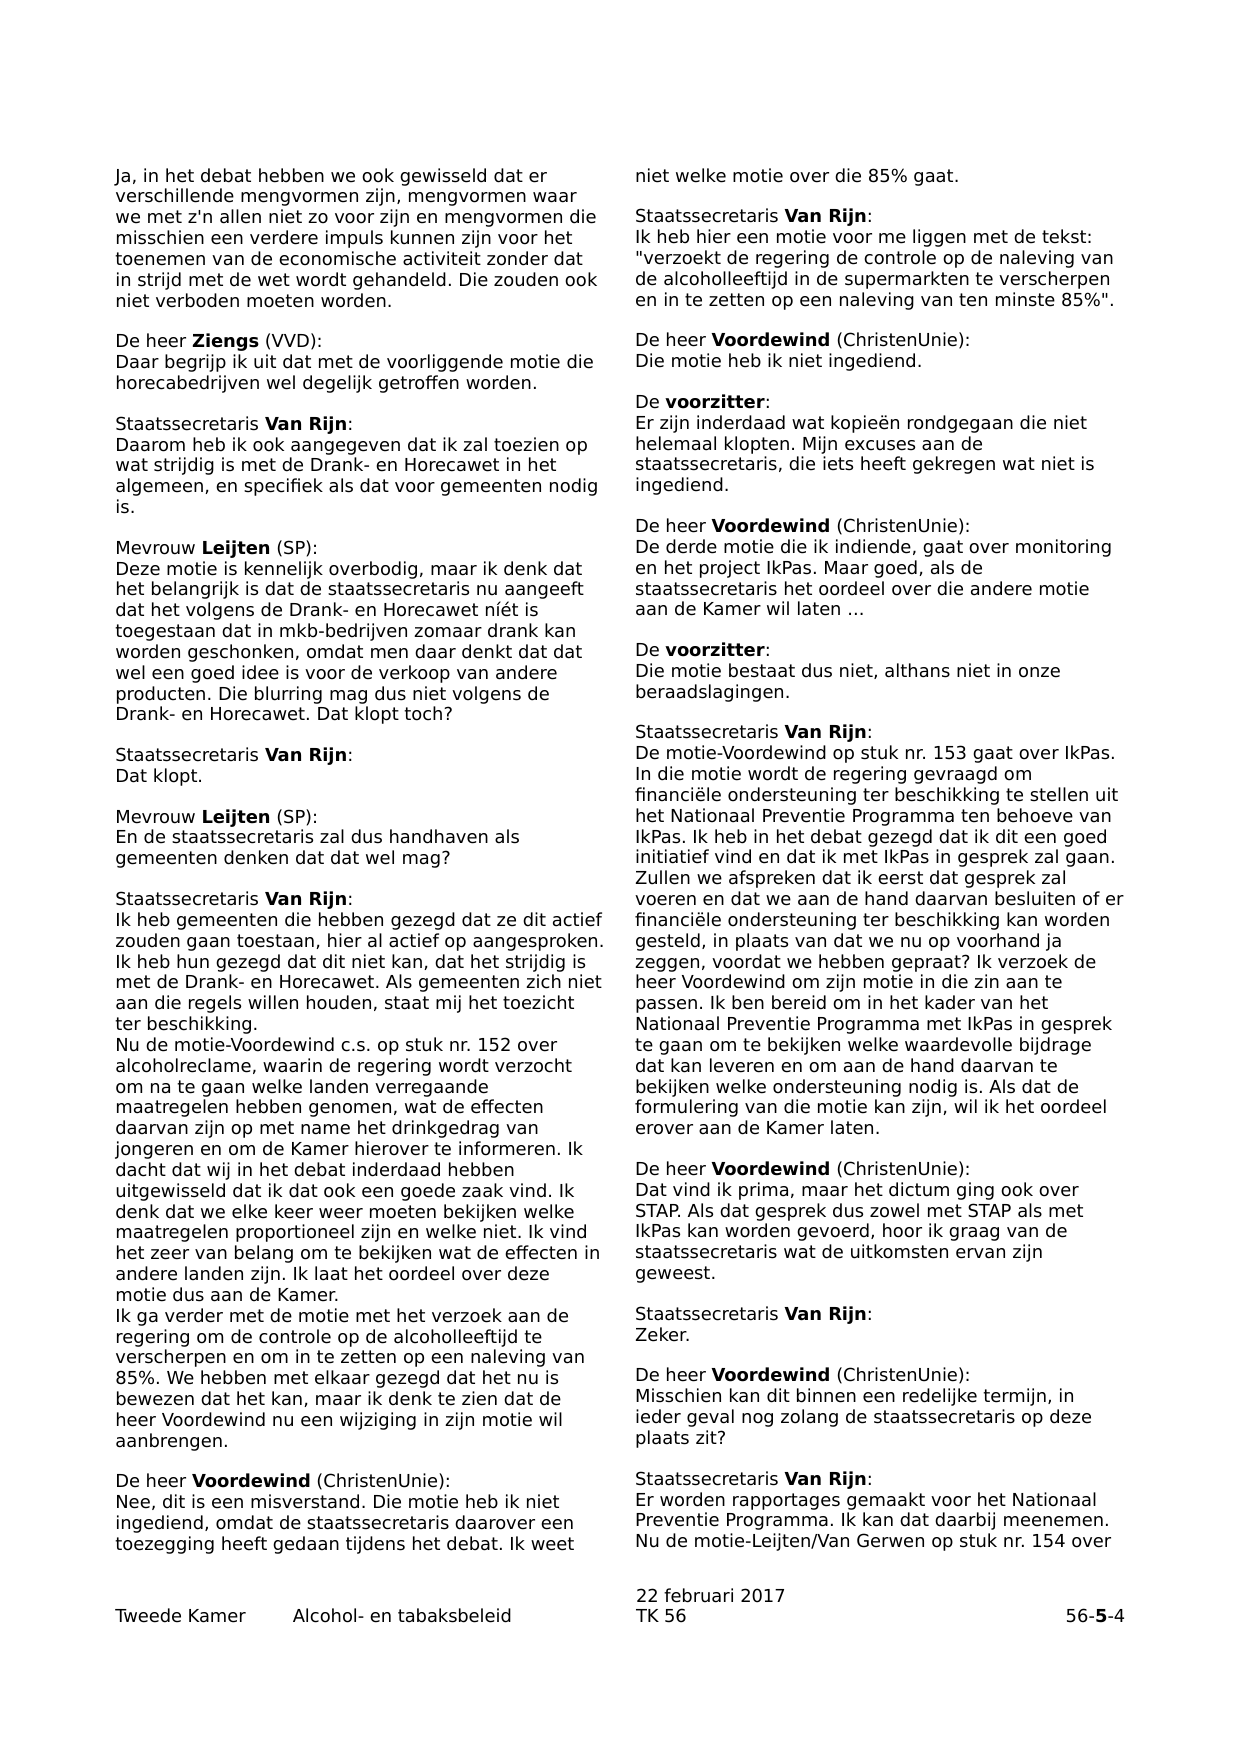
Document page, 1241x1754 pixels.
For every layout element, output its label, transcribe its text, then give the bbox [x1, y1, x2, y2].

text Dat vind ik prima, maar het dictum ging ook over STAP. Als dat gesprek dus zowel met STAP als met IkPas kan worden gevoerd, hoor ik graag van de staatssecretaris wat de uitkomsten ervan zijn geweest. [635, 1179, 1125, 1284]
text De heer Voordewind (ChristenUnie): [635, 1365, 1125, 1386]
text Staatssecretaris Van Rijn: [635, 1304, 1125, 1324]
text Daarom heb ik ook aangegeven dat ik zal toezien op wat strijdig is met de Drank- en Horecawet in het algemeen, en specifiek als dat voor gemeenten nodig is. [115, 434, 605, 518]
text Die motie heb ik niet ingediend. [635, 351, 1125, 372]
text Dat klopt. [115, 766, 605, 787]
text De voorzitter: [635, 392, 1125, 412]
text Deze motie is kennelijk overbodig, maar ik denk dat het belangrijk is dat de staatssecretaris nu aangeeft dat het volgens de Drank- en Horecawet níét is toegestaan dat in mkb-bedrijven zomaar drank kan worden geschonken, omdat men daar denkt dat dat wel een goed idee is voor de verkoop van andere producten. Die blurring mag dus niet volgens de Drank- en Horecawet. Dat klopt toch? [115, 558, 605, 725]
text Staatssecretaris Van Rijn: [115, 413, 605, 434]
text Staatssecretaris Van Rijn: [115, 745, 605, 766]
text Mevrouw Leijten (SP): [115, 538, 605, 558]
text Ik heb gemeenten die hebben gezegd dat ze dit actief zouden gaan toestaan, hier al actief op aangesproken. Ik heb hun gezegd dat dit niet kan, dat het strijdig is met de Drank- en Horecawet. Als gemeenten zich niet aan die regels willen houden, staat mij het toezicht ter beschikking. [115, 910, 605, 1035]
text Misschien kan dit binnen een redelijke termijn, in ieder geval nog zolang de staatssecretaris op deze plaats zit? [635, 1386, 1125, 1448]
text Die motie bestaat dus niet, althans niet in onze beraadslagingen. [635, 661, 1125, 702]
text De heer Voordewind (ChristenUnie): [635, 1159, 1125, 1179]
text Ja, in het debat hebben we ook gewisseld dat er verschillende mengvormen zijn, mengvormen waar we met z'n allen niet zo voor zijn en mengvormen die misschien een verdere impuls kunnen zijn voor het toenemen van de economische activiteit zonder dat in strijd met de wet wordt gehandeld. Die zouden ook niet verboden moeten worden. [115, 165, 605, 311]
text Nu de motie-Leijten/Van Gerwen op stuk nr. 154 over [635, 1531, 1125, 1552]
text Staatssecretaris Van Rijn: [635, 722, 1125, 743]
text Ik heb hier een motie voor me liggen met de tekst: "verzoekt de regering de controle op de naleving van de alcoholleeftijd in de supermarkten te verscherpen en in te zetten op een naleving van ten minste 85%". [635, 227, 1125, 310]
text Staatssecretaris Van Rijn: [635, 1468, 1125, 1489]
text Mevrouw Leijten (SP): [115, 807, 605, 827]
text De heer Voordewind (ChristenUnie): [115, 1471, 605, 1492]
text En de staatssecretaris zal dus handhaven als gemeenten denken dat dat wel mag? [115, 827, 605, 869]
text Ik ga verder met de motie met het verzoek aan de regering om de controle op de alcoholleeftijd te verscherpen en om in te zetten op een naleving van 85%. We hebben met elkaar gezegd dat het nu is bewezen dat het kan, maar ik denk te zien dat de heer Voordewind nu een wijziging in zijn motie wil aanbrengen. [115, 1306, 605, 1451]
text Nu de motie-Voordewind c.s. op stuk nr. 152 over alcoholreclame, waarin de regering wordt verzocht om na te gaan welke landen verregaande maatregelen hebben genomen, wat de effecten daarvan zijn op met name het drinkgedrag van jongeren en om de Kamer hierover te informeren. Ik dacht dat wij in het debat inderdaad hebben uitgewisseld dat ik dat ook een goede zaak vind. Ik denk dat we elke keer weer moeten bekijken welke maatregelen proportioneel zijn en welke niet. Ik vind het zeer van belang om te bekijken wat de effecten in andere landen zijn. Ik laat het oordeel over deze motie dus aan de Kamer. [115, 1035, 605, 1306]
text De heer Ziengs (VVD): [115, 331, 605, 352]
text niet welke motie over die 85% gaat. [635, 165, 1125, 186]
text De voorzitter: [635, 640, 1125, 661]
text Zeker. [635, 1324, 1125, 1345]
text De heer Voordewind (ChristenUnie): [635, 330, 1125, 351]
text Er zijn inderdaad wat kopieën rondgegaan die niet helemaal klopten. Mijn excuses aan de staatssecretaris, die iets heeft gekregen wat niet is ingediend. [635, 412, 1125, 496]
text De motie-Voordewind op stuk nr. 153 gaat over IkPas. In die motie wordt de regering gevraagd om financiële ondersteuning ter beschikking te stellen uit het Nationaal Preventie Programma ten behoeve van IkPas. Ik heb in het debat gezegd dat ik dit een goed initiatief vind en dat ik met IkPas in gesprek zal gaan. Zullen we afspreken dat ik eerst dat gesprek zal voeren en dat we aan de hand daarvan besluiten of er financiële ondersteuning ter beschikking kan worden gesteld, in plaats van dat we nu op voorhand ja zeggen, voordat we hebben gepraat? Ik verzoek de heer Voordewind om zijn motie in die zin aan te passen. Ik ben bereid om in het kader van het Nationaal Preventie Programma met IkPas in gesprek te gaan om te bekijken welke waardevolle bijdrage dat kan leveren en om aan de hand daarvan te bekijken welke ondersteuning nodig is. Als dat de formulering van die motie kan zijn, wil ik het oordeel erover aan de Kamer laten. [635, 743, 1125, 1139]
text Daar begrijp ik uit dat met de voorliggende motie die horecabedrijven wel degelijk getroffen worden. [115, 352, 605, 393]
text Er worden rapportages gemaakt voor het Nationaal Preventie Programma. Ik kan dat daarbij meenemen. [635, 1489, 1125, 1531]
text Staatssecretaris Van Rijn: [635, 206, 1125, 227]
text Nee, dit is een misverstand. Die motie heb ik niet ingediend, omdat de staatssecretaris daarover een toezegging heeft gedaan tijdens het debat. Ik weet [115, 1492, 605, 1554]
text De derde motie die ik indiende, gaat over monitoring en het project IkPas. Maar goed, als de staatssecretaris het oordeel over die andere motie aan de Kamer wil laten ... [635, 537, 1125, 620]
text De heer Voordewind (ChristenUnie): [635, 516, 1125, 537]
text Staatssecretaris Van Rijn: [115, 889, 605, 910]
